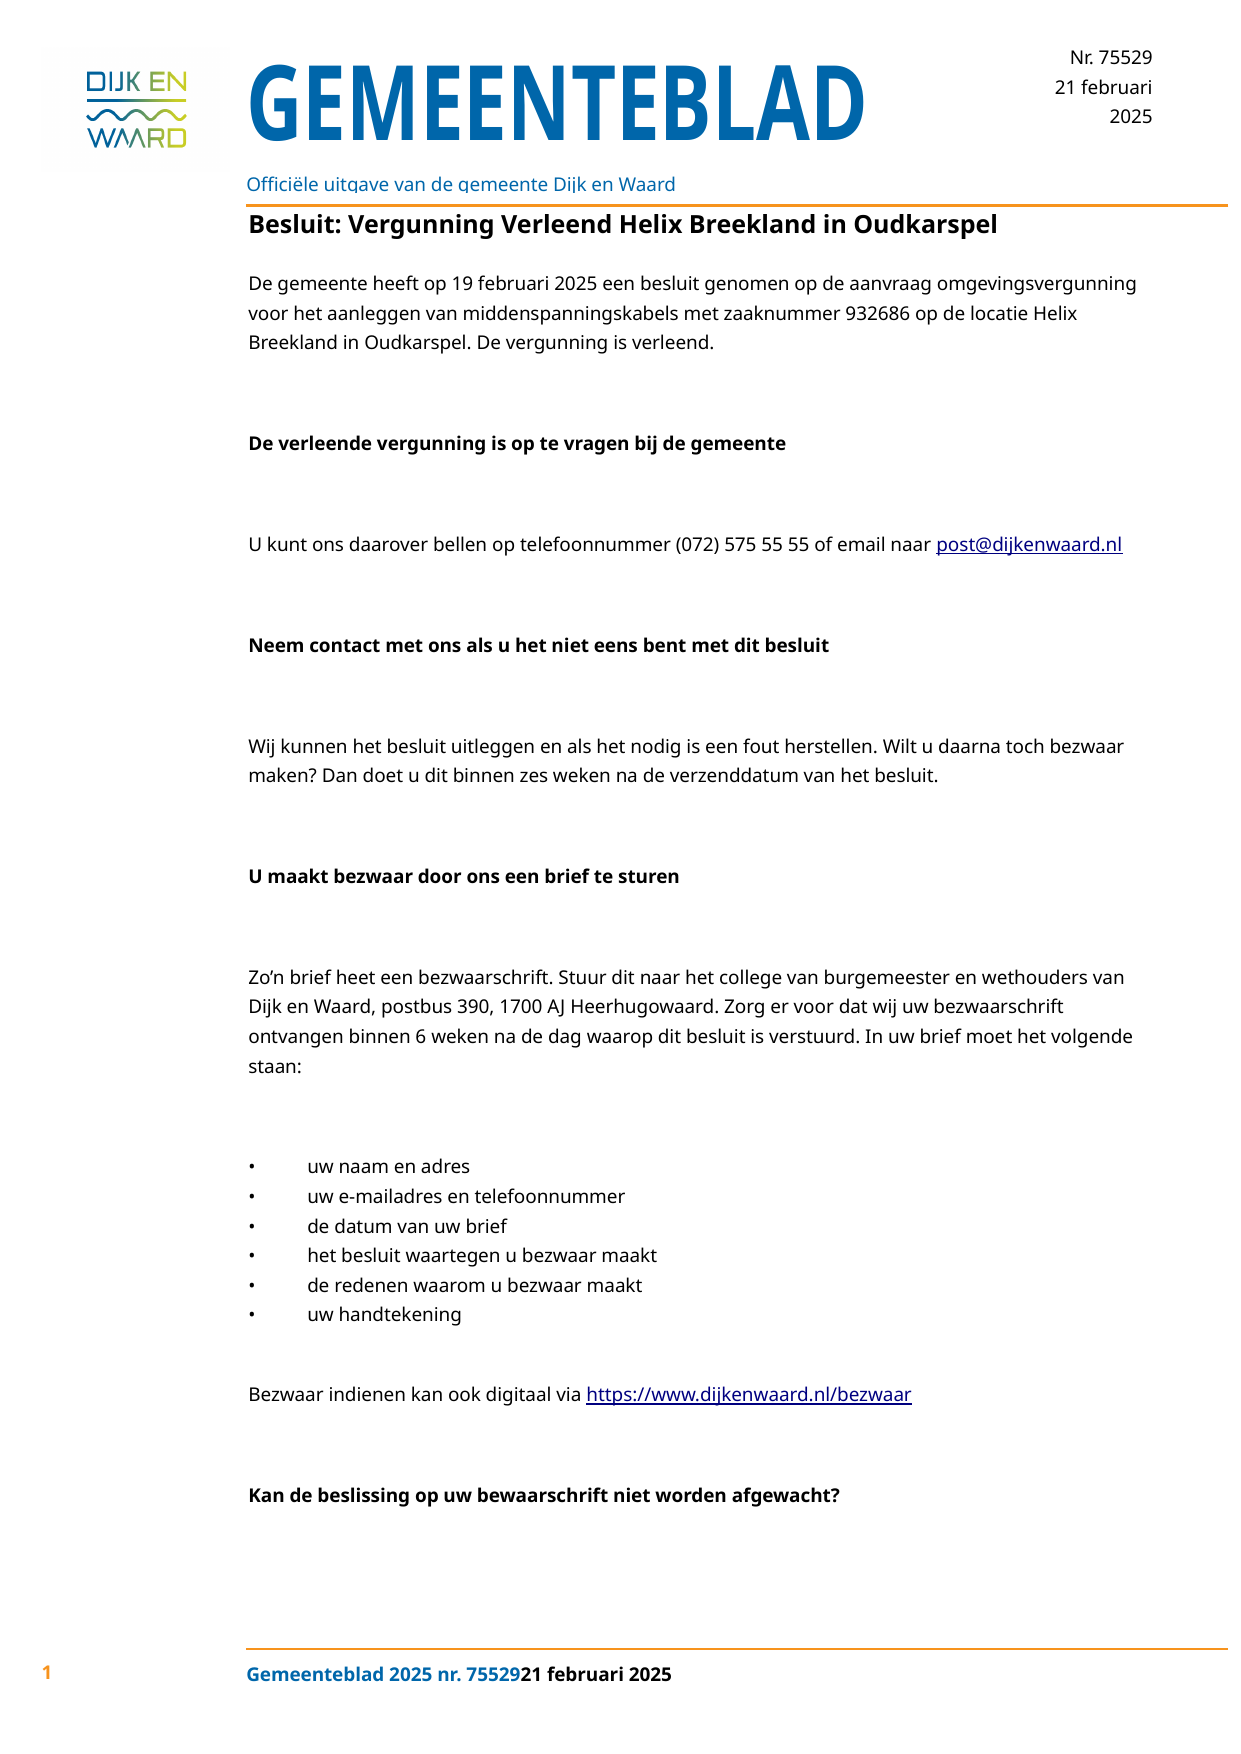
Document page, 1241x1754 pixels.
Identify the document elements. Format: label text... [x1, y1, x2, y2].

text De gemeente heeft op 19 februari 2025 een besluit genomen op de aanvraag omgevingsvergunning voor het aanleggen van middenspanningskabels met zaaknummer 932686 op de locatie Helix Breekland in Oudkarspel. De vergunning is verleend. [248, 270, 1152, 355]
list de redenen waarom u bezwaar maakt [248, 1272, 1152, 1298]
list uw handtekening [248, 1302, 1152, 1327]
text Zo’n brief heet een bezwaarschrift. Stuur dit naar het college van burgemeester en wethouders van Dijk en Waard, postbus 390, 1700 AJ Heerhugowaard. Zorg er voor dat wij uw bezwaarschrift ontvangen binnen 6 weken na de dag waarop dit besluit is verstuurd. In uw brief moet het volgende staan: [248, 964, 1152, 1078]
text Neem contact met ons als u het niet eens bent met dit besluit [248, 632, 1152, 658]
text U kunt ons daarover bellen op telefoonnummer (072) 575 55 55 of email naar post@dijkenwaard.nl [248, 531, 1152, 557]
picture [41, 47, 231, 172]
text Besluit: Vergunning Verleend Helix Breekland in Oudkarspel [248, 207, 1152, 241]
list het besluit waartegen u bezwaar maakt [248, 1242, 1152, 1268]
text U maakt bezwaar door ons een brief te sturen [248, 863, 1152, 889]
list de datum van uw brief [248, 1213, 1152, 1238]
text De verleende vergunning is op te vragen bij de gemeente [248, 430, 1152, 456]
list uw naam en adres [248, 1154, 1152, 1179]
text Bezwaar indienen kan ook digitaal via https://www.dijkenwaard.nl/bezwaar [248, 1382, 1152, 1407]
list uw e-mailadres en telefoonnummer [248, 1183, 1152, 1209]
text Wij kunnen het besluit uitleggen en als het nodig is een fout herstellen. Wilt u daarna toch bezwaar maken? Dan doet u dit binnen zes weken na de verzenddatum van het besluit. [248, 733, 1152, 788]
text Kan de beslissing op uw bewaarschrift niet worden afgewacht? [248, 1482, 1152, 1508]
